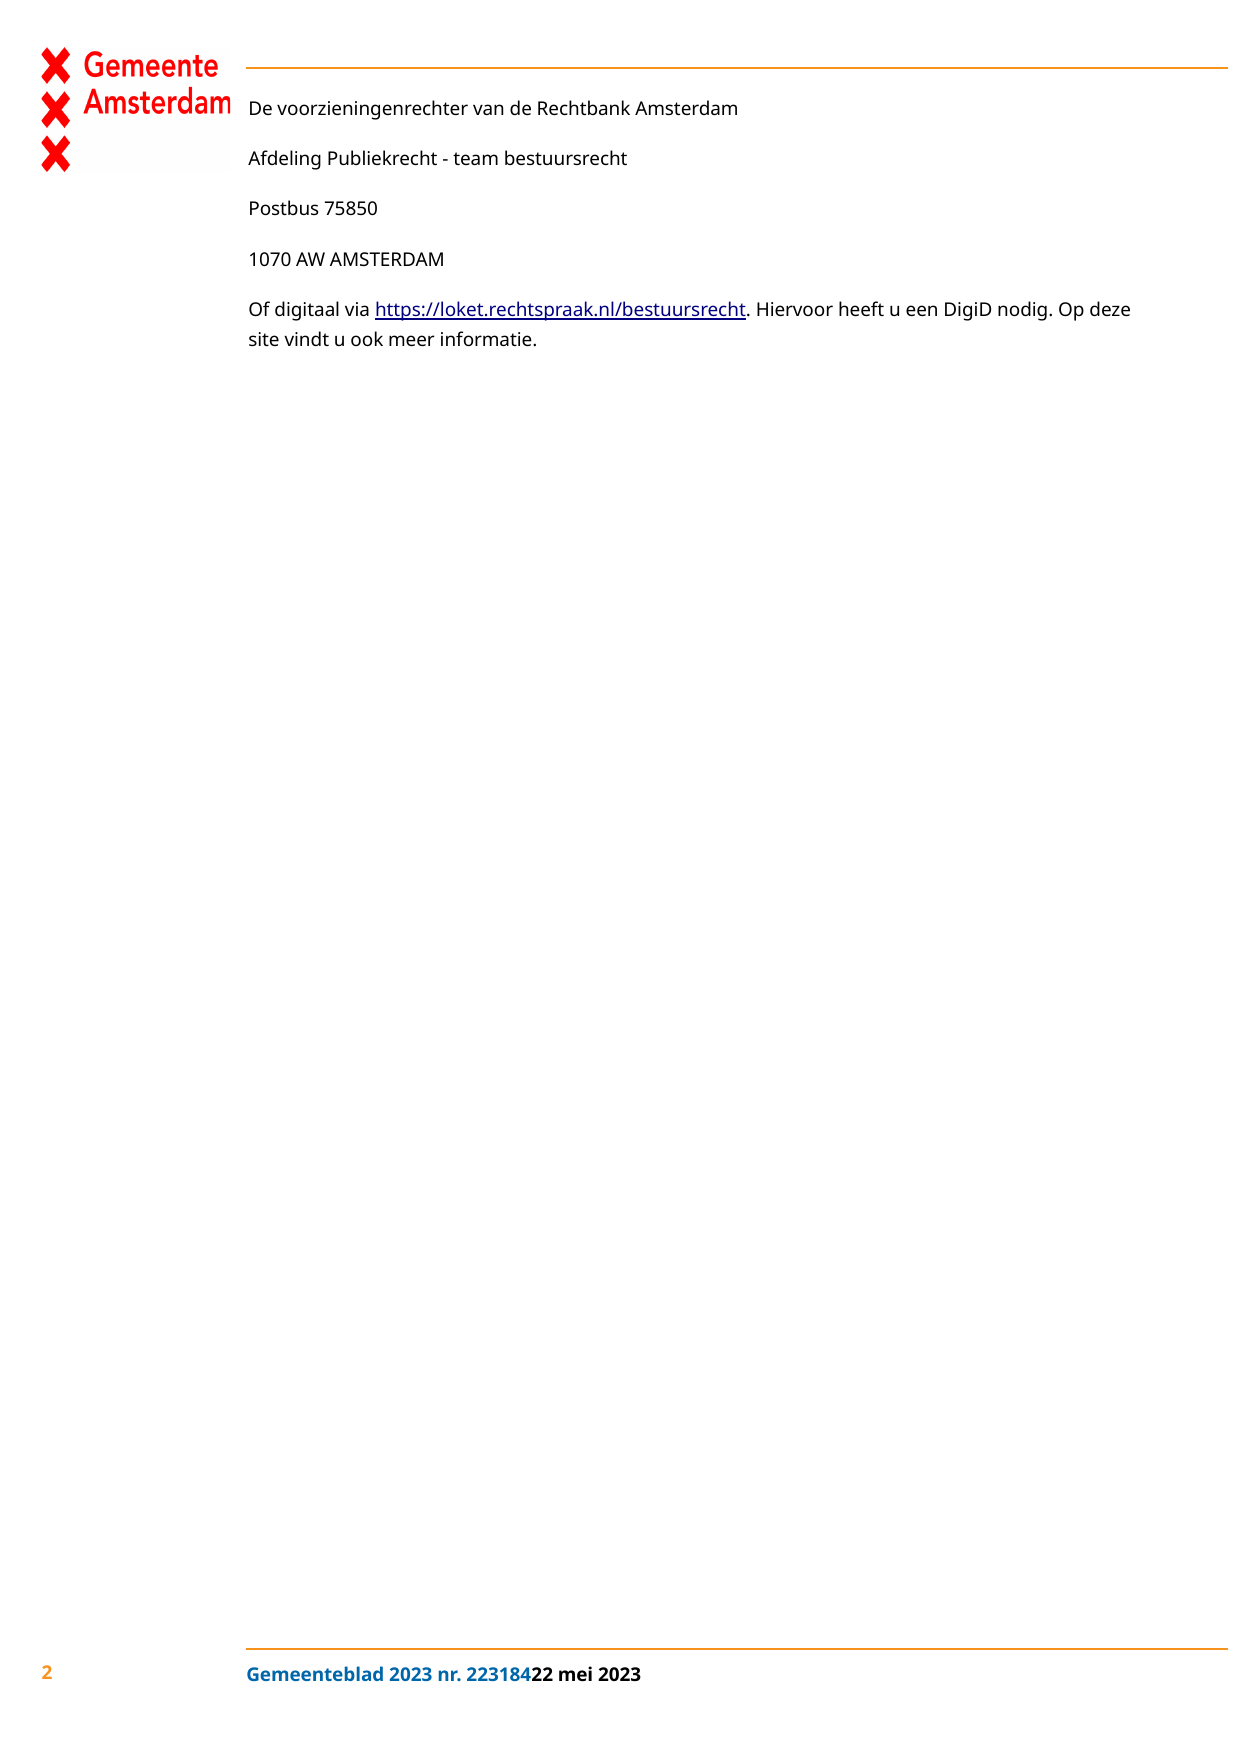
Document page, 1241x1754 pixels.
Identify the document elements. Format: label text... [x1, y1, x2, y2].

text Afdeling Publiekrecht - team bestuursrecht [248, 145, 1152, 171]
text De voorzieningenrechter van de Rechtbank Amsterdam [248, 95, 1152, 121]
picture [41, 47, 231, 172]
text 1070 AW AMSTERDAM [248, 246, 1152, 272]
text Of digitaal via https://loket.rechtspraak.nl/bestuursrecht. Hiervoor heeft u een DigiD nodig. Op deze site vindt u ook meer informatie. [248, 296, 1152, 352]
text Postbus 75850 [248, 196, 1152, 221]
